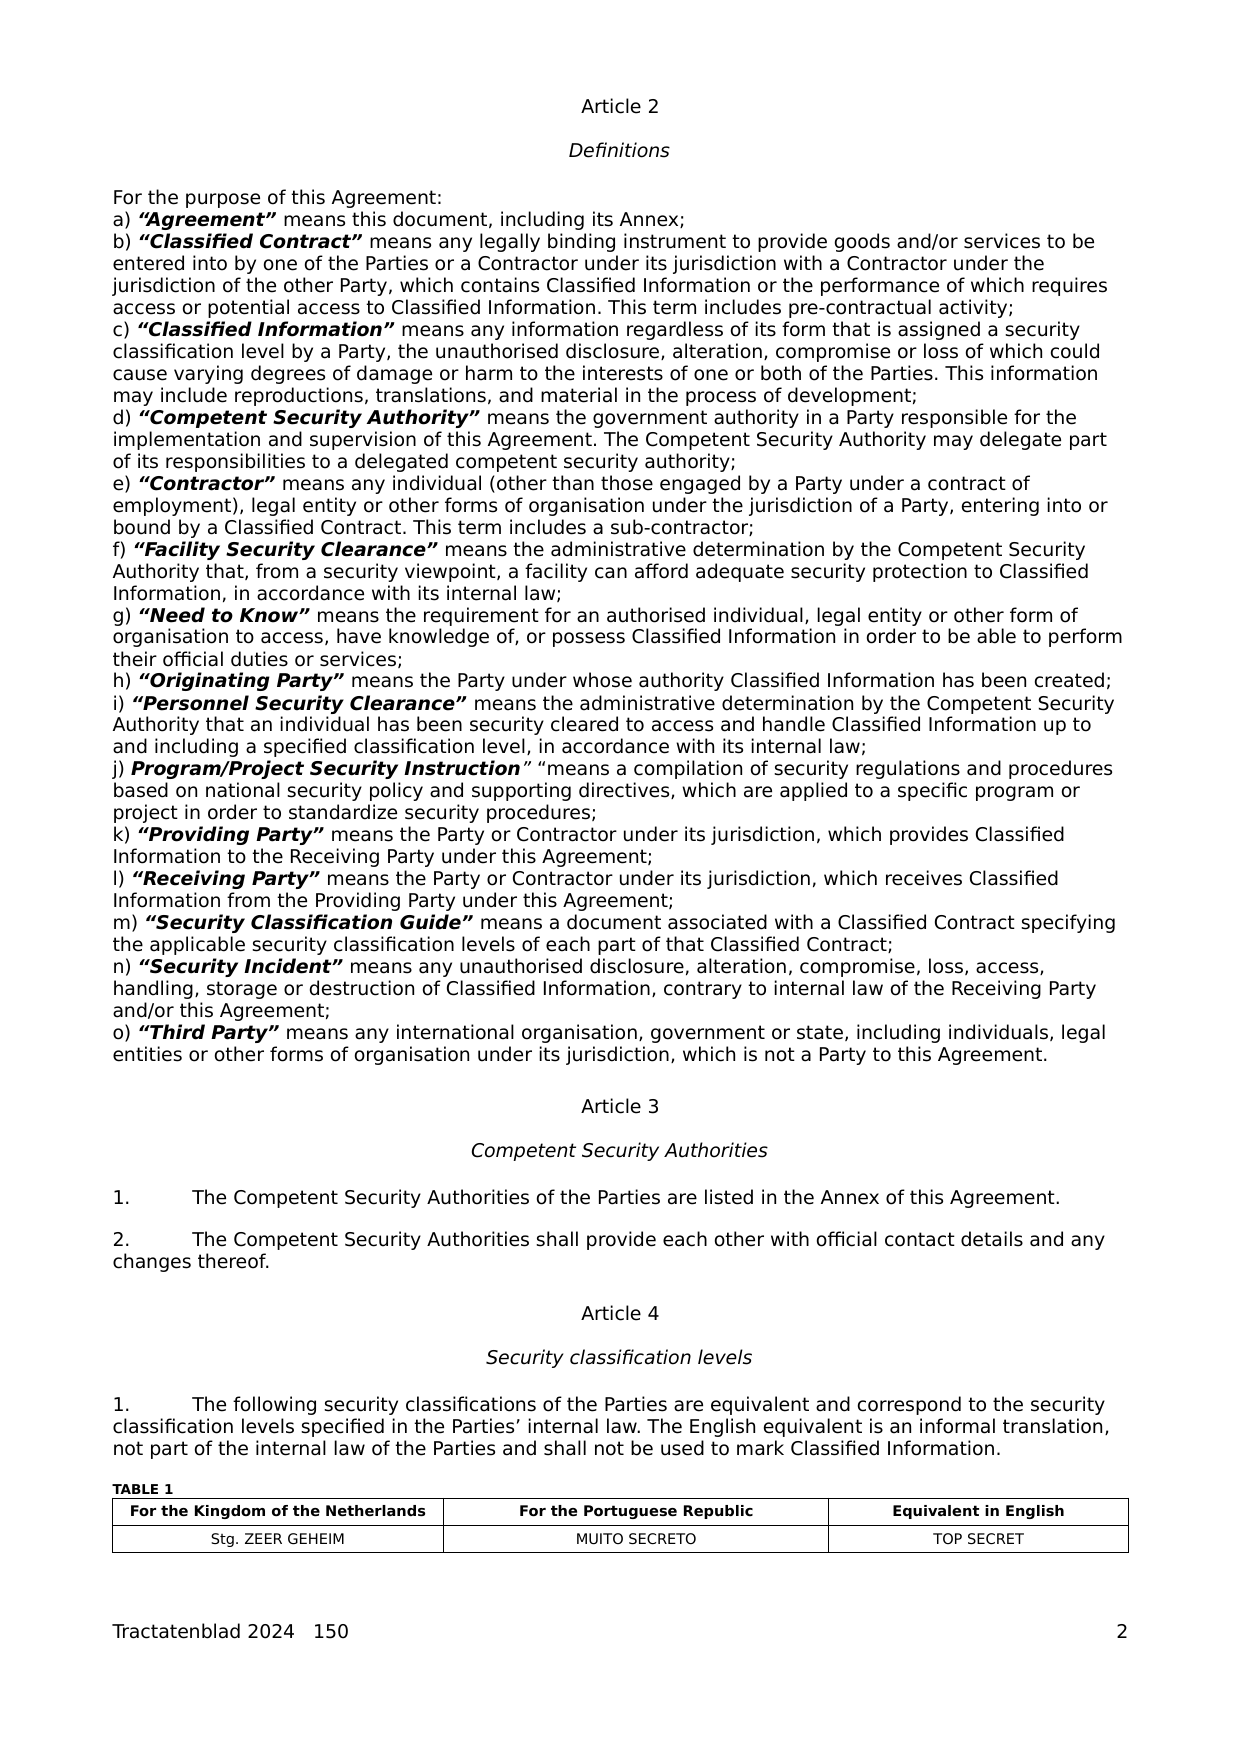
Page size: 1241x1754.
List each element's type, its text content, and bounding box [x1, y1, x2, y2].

text d) “Competent Security Authority” means the government authority in a Party responsible for the implementation and supervision of this Agreement. The Competent Security Authority may delegate part of its responsibilities to a delegated competent security authority; [112, 407, 1128, 473]
text n) “Security Incident” means any unauthorised disclosure, alteration, compromise, loss, access, handling, storage or destruction of Classified Information, contrary to internal law of the Receiving Party and/or this Agreement; [112, 956, 1128, 1022]
table_cell Stg. ZEER GEHEIM [113, 1526, 443, 1552]
text l) “Receiving Party” means the Party or Contractor under its jurisdiction, which receives Classified Information from the Providing Party under this Agreement; [112, 868, 1128, 912]
text h) “Originating Party” means the Party under whose authority Classified Information has been created; [112, 670, 1128, 692]
table_header TABLE 1 [112, 1482, 1128, 1497]
text 1. The following security classifications of the Parties are equivalent and correspond to the security classification levels specified in the Parties’ internal law. The English equivalent is an informal translation, not part of the internal law of the Parties and shall not be used to mark Classified Information. [112, 1394, 1128, 1460]
table_cell For the Portuguese Republic [444, 1499, 828, 1525]
text b) “Classified Contract” means any legally binding instrument to provide goods and/or services to be entered into by one of the Parties or a Contractor under its jurisdiction with a Contractor under the jurisdiction of the other Party, which contains Classified Information or the performance of which requires access or potential access to Classified Information. This term includes pre-contractual activity; [112, 231, 1128, 319]
text e) “Contractor” means any individual (other than those engaged by a Party under a contract of employment), legal entity or other forms of organisation under the jurisdiction of a Party, entering into or bound by a Classified Contract. This term includes a sub-contractor; [112, 473, 1128, 538]
text g) “Need to Know” means the requirement for an authorised individual, legal entity or other form of organisation to access, have knowledge of, or possess Classified Information in order to be able to perform their official duties or services; [112, 604, 1128, 670]
subtitle Article 2 Definitions [112, 96, 1128, 162]
text i) “Personnel Security Clearance” means the administrative determination by the Competent Security Authority that an individual has been security cleared to access and handle Classified Information up to and including a specified classification level, in accordance with its internal law; [112, 692, 1128, 758]
table_cell MUITO SECRETO [444, 1526, 828, 1552]
table_cell TOP SECRET [829, 1526, 1128, 1552]
table_cell For the Kingdom of the Netherlands [113, 1499, 443, 1525]
text 2. The Competent Security Authorities shall provide each other with official contact details and any changes thereof. [112, 1229, 1128, 1273]
text c) “Classified Information” means any information regardless of its form that is assigned a security classification level by a Party, the unauthorised disclosure, alteration, compromise or loss of which could cause varying degrees of damage or harm to the interests of one or both of the Parties. This information may include reproductions, translations, and material in the process of development; [112, 319, 1128, 407]
text j) Program/Project Security Instruction” “means a compilation of security regulations and procedures based on national security policy and supporting directives, which are applied to a specific program or project in order to standardize security procedures; [112, 758, 1128, 824]
subtitle Article 4 Security classification levels [112, 1303, 1128, 1369]
text o) “Third Party” means any international organisation, government or state, including individuals, legal entities or other forms of organisation under its jurisdiction, which is not a Party to this Agreement. [112, 1022, 1128, 1066]
subtitle Article 3 Competent Security Authorities [112, 1096, 1128, 1162]
text For the purpose of this Agreement: [112, 187, 1128, 209]
text m) “Security Classification Guide” means a document associated with a Classified Contract specifying the applicable security classification levels of each part of that Classified Contract; [112, 912, 1128, 956]
table_cell Equivalent in English [829, 1499, 1128, 1525]
text a) “Agreement” means this document, including its Annex; [112, 209, 1128, 231]
text f) “Facility Security Clearance” means the administrative determination by the Competent Security Authority that, from a security viewpoint, a facility can afford adequate security protection to Classified Information, in accordance with its internal law; [112, 538, 1128, 604]
text 1. The Competent Security Authorities of the Parties are listed in the Annex of this Agreement. [112, 1187, 1128, 1209]
text k) “Providing Party” means the Party or Contractor under its jurisdiction, which provides Classified Information to the Receiving Party under this Agreement; [112, 824, 1128, 868]
